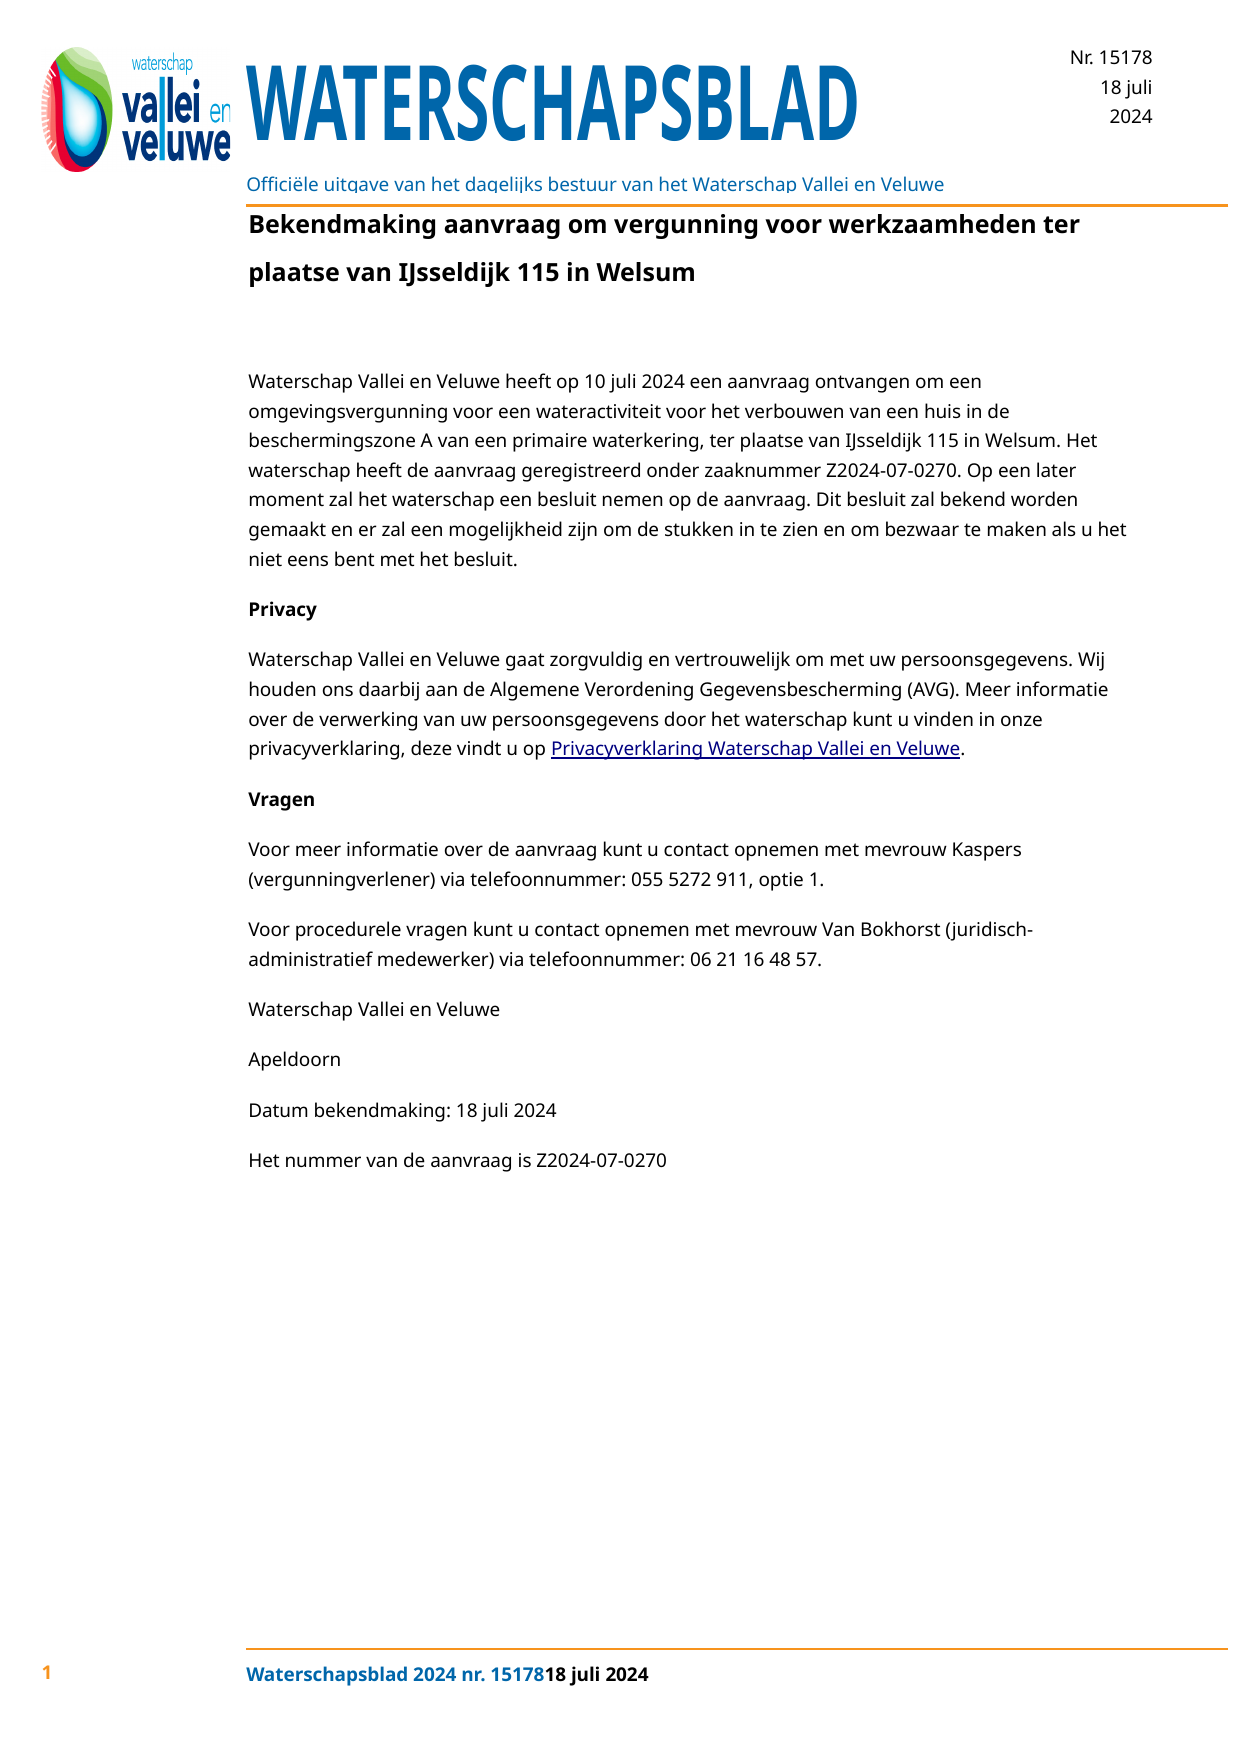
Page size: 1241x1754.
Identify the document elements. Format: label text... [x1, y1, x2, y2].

picture [41, 47, 231, 172]
text Voor procedurele vragen kunt u contact opnemen met mevrouw Van Bokhorst (juridisch-administratief medewerker) via telefoonnummer: 06 21 16 48 57. [248, 916, 1152, 972]
text Vragen [248, 786, 1152, 812]
text Waterschap Vallei en Veluwe gaat zorgvuldig en vertrouwelijk om met uw persoonsgegevens. Wij houden ons daarbij aan de Algemene Verordening Gegevensbescherming (AVG). Meer informatie over de verwerking van uw persoonsgegevens door het waterschap kunt u vinden in onze privacyverklaring, deze vindt u op Privacyverklaring Waterschap Vallei en Veluwe. [248, 647, 1152, 761]
text Apeldoorn [248, 1047, 1152, 1072]
text Voor meer informatie over de aanvraag kunt u contact opnemen met mevrouw Kaspers (vergunningverlener) via telefoonnummer: 055 5272 911, optie 1. [248, 836, 1152, 892]
text Bekendmaking aanvraag om vergunning voor werkzaamheden ter plaatse van IJsseldijk 115 in Welsum [248, 207, 1152, 288]
text Waterschap Vallei en Veluwe heeft op 10 juli 2024 een aanvraag ontvangen om een omgevingsvergunning voor een wateractiviteit voor het verbouwen van een huis in de beschermingszone A van een primaire waterkering, ter plaatse van IJsseldijk 115 in Welsum. Het waterschap heeft de aanvraag geregistreerd onder zaaknummer Z2024-07-0270. Op een later moment zal het waterschap een besluit nemen op de aanvraag. Dit besluit zal bekend worden gemaakt en er zal een mogelijkheid zijn om de stukken in te zien en om bezwaar te maken als u het niet eens bent met het besluit. [248, 368, 1152, 572]
text Het nummer van de aanvraag is Z2024-07-0270 [248, 1147, 1152, 1173]
text Datum bekendmaking: 18 juli 2024 [248, 1097, 1152, 1123]
text Privacy [248, 596, 1152, 622]
text Waterschap Vallei en Veluwe [248, 996, 1152, 1022]
